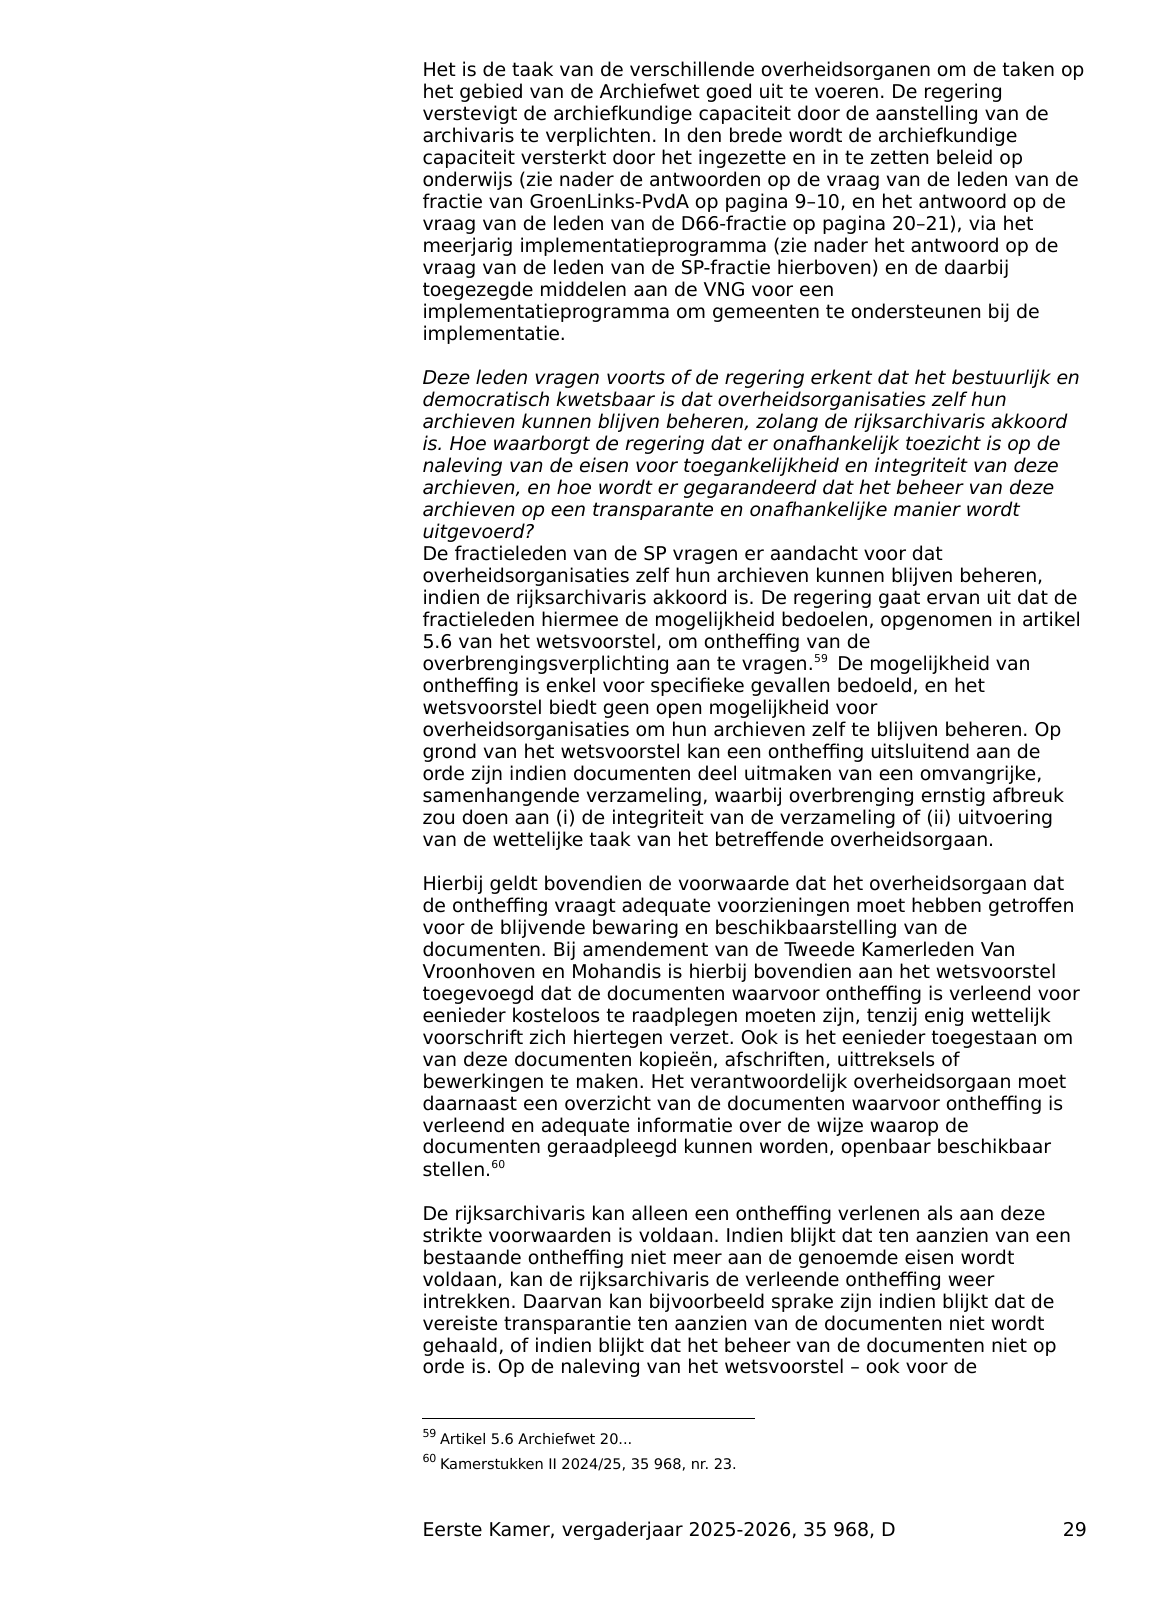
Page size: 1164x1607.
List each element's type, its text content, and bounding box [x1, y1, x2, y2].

text Hierbij geldt bovendien de voorwaarde dat het overheidsorgaan dat de ontheffing vraagt adequate voorzieningen moet hebben getroffen voor de blijvende bewaring en beschikbaarstelling van de documenten. Bij amendement van de Tweede Kamerleden Van Vroonhoven en Mohandis is hierbij bovendien aan het wetsvoorstel toegevoegd dat de documenten waarvoor ontheffing is verleend voor eenieder kosteloos te raadplegen moeten zijn, tenzij enig wettelijk voorschrift zich hiertegen verzet. Ook is het eenieder toegestaan om van deze documenten kopieën, afschriften, uittreksels of bewerkingen te maken. Het verantwoordelijk overheidsorgaan moet daarnaast een overzicht van de documenten waarvoor ontheffing is verleend en adequate informatie over de wijze waarop de documenten geraadpleegd kunnen worden, openbaar beschikbaar stellen. [422, 873, 1087, 1180]
text Kamerstukken II 2024/25, 35 968, nr. 23. [422, 1452, 1087, 1474]
text Artikel 5.6 Archiefwet 20... [422, 1427, 1087, 1449]
text De rijksarchivaris kan alleen een ontheffing verlenen als aan deze strikte voorwaarden is voldaan. Indien blijkt dat ten aanzien van een bestaande ontheffing niet meer aan de genoemde eisen wordt voldaan, kan de rijksarchivaris de verleende ontheffing weer intrekken. Daarvan kan bijvoorbeeld sprake zijn indien blijkt dat de vereiste transparantie ten aanzien van de documenten niet wordt gehaald, of indien blijkt dat het beheer van de documenten niet op orde is. Op de naleving van het wetsvoorstel – ook voor de [422, 1203, 1087, 1378]
text De fractieleden van de SP vragen er aandacht voor dat overheidsorganisaties zelf hun archieven kunnen blijven beheren, indien de rijksarchivaris akkoord is. De regering gaat ervan uit dat de fractieleden hiermee de mogelijkheid bedoelen, opgenomen in artikel 5.6 van het wetsvoorstel, om ontheffing van de overbrengingsverplichting aan te vragen. De mogelijkheid van ontheffing is enkel voor specifieke gevallen bedoeld, en het wetsvoorstel biedt geen open mogelijkheid voor overheidsorganisaties om hun archieven zelf te blijven beheren. Op grond van het wetsvoorstel kan een ontheffing uitsluitend aan de orde zijn indien documenten deel uitmaken van een omvangrijke, samenhangende verzameling, waarbij overbrenging ernstig afbreuk zou doen aan (i) de integriteit van de verzameling of (ii) uitvoering van de wettelijke taak van het betreffende overheidsorgaan. [422, 543, 1087, 851]
text Deze leden vragen voorts of de regering erkent dat het bestuurlijk en democratisch kwetsbaar is dat overheidsorganisaties zelf hun archieven kunnen blijven beheren, zolang de rijksarchivaris akkoord is. Hoe waarborgt de regering dat er onafhankelijk toezicht is op de naleving van de eisen voor toegankelijkheid en integriteit van deze archieven, en hoe wordt er gegarandeerd dat het beheer van deze archieven op een transparante en onafhankelijke manier wordt uitgevoerd? [422, 367, 1087, 543]
text Het is de taak van de verschillende overheidsorganen om de taken op het gebied van de Archiefwet goed uit te voeren. De regering verstevigt de archiefkundige capaciteit door de aanstelling van de archivaris te verplichten. In den brede wordt de archiefkundige capaciteit versterkt door het ingezette en in te zetten beleid op onderwijs (zie nader de antwoorden op de vraag van de leden van de fractie van GroenLinks-PvdA op pagina 9–10, en het antwoord op de vraag van de leden van de D66-fractie op pagina 20–21), via het meerjarig implementatieprogramma (zie nader het antwoord op de vraag van de leden van de SP-fractie hierboven) en de daarbij toegezegde middelen aan de VNG voor een implementatieprogramma om gemeenten te ondersteunen bij de implementatie. [422, 59, 1087, 345]
